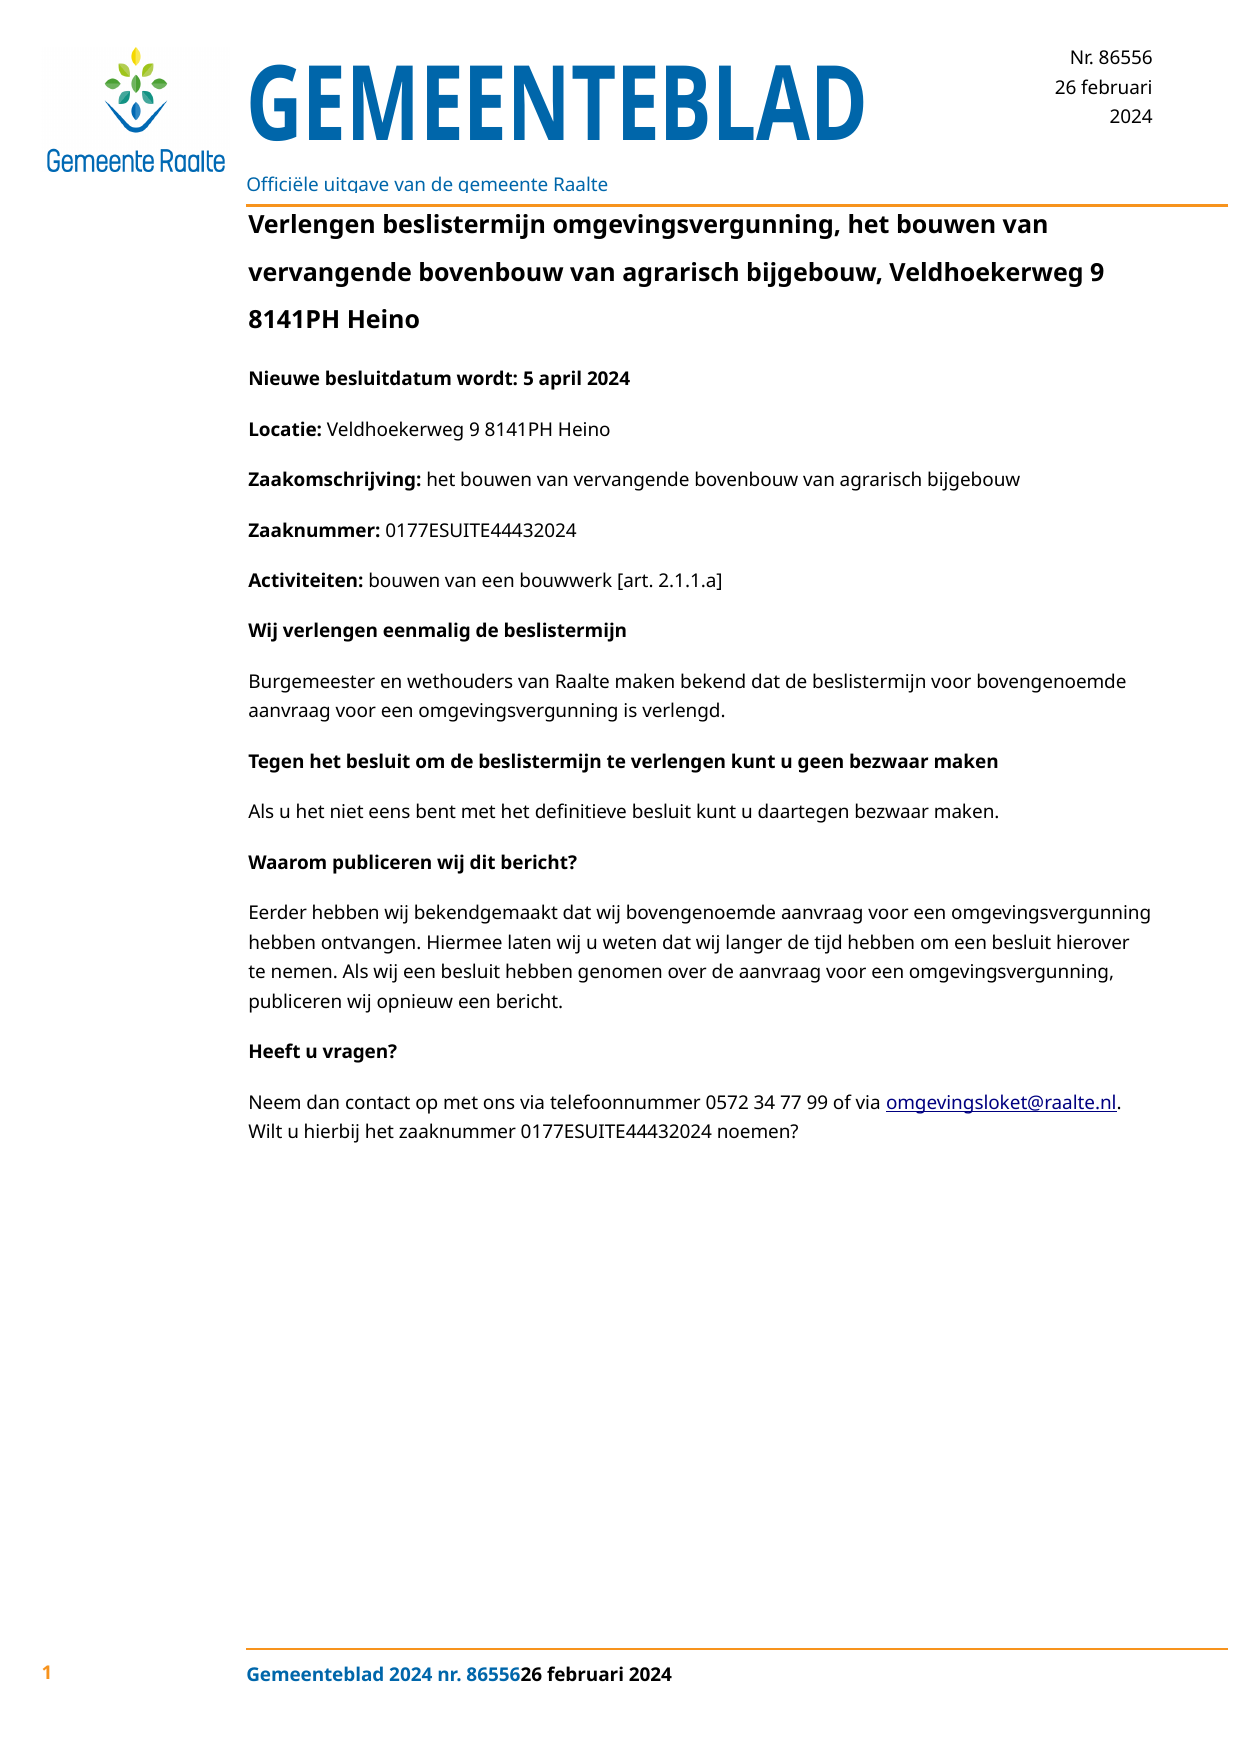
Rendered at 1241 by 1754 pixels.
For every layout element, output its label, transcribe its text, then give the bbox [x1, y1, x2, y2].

text Verlengen beslistermijn omgevingsvergunning, het bouwen van vervangende bovenbouw van agrarisch bijgebouw, Veldhoekerweg 9 8141PH Heino [248, 207, 1152, 336]
text Eerder hebben wij bekendgemaakt dat wij bovengenoemde aanvraag voor een omgevingsvergunning hebben ontvangen. Hiermee laten wij u weten dat wij langer de tijd hebben om een besluit hierover te nemen. Als wij een besluit hebben genomen over de aanvraag voor een omgevingsvergunning, publiceren wij opnieuw een bericht. [248, 899, 1152, 1014]
text Activiteiten: bouwen van een bouwwerk [art. 2.1.1.a] [248, 567, 1152, 593]
text Waarom publiceren wij dit bericht? [248, 849, 1152, 874]
text Locatie: Veldhoekerweg 9 8141PH Heino [248, 416, 1152, 442]
text Zaakomschrijving: het bouwen van vervangende bovenbouw van agrarisch bijgebouw [248, 466, 1152, 492]
text Neem dan contact op met ons via telefoonnummer 0572 34 77 99 of via omgevingsloket@raalte.nl. Wilt u hierbij het zaaknummer 0177ESUITE44432024 noemen? [248, 1089, 1152, 1144]
text Zaaknummer: 0177ESUITE44432024 [248, 517, 1152, 542]
text Heeft u vragen? [248, 1038, 1152, 1064]
picture [41, 47, 231, 172]
text Wij verlengen eenmalig de beslistermijn [248, 618, 1152, 643]
text Als u het niet eens bent met het definitieve besluit kunt u daartegen bezwaar maken. [248, 798, 1152, 824]
text Burgemeester en wethouders van Raalte maken bekend dat de beslistermijn voor bovengenoemde aanvraag voor een omgevingsvergunning is verlengd. [248, 668, 1152, 723]
text Nieuwe besluitdatum wordt: 5 april 2024 [248, 366, 1152, 391]
text Tegen het besluit om de beslistermijn te verlengen kunt u geen bezwaar maken [248, 748, 1152, 774]
